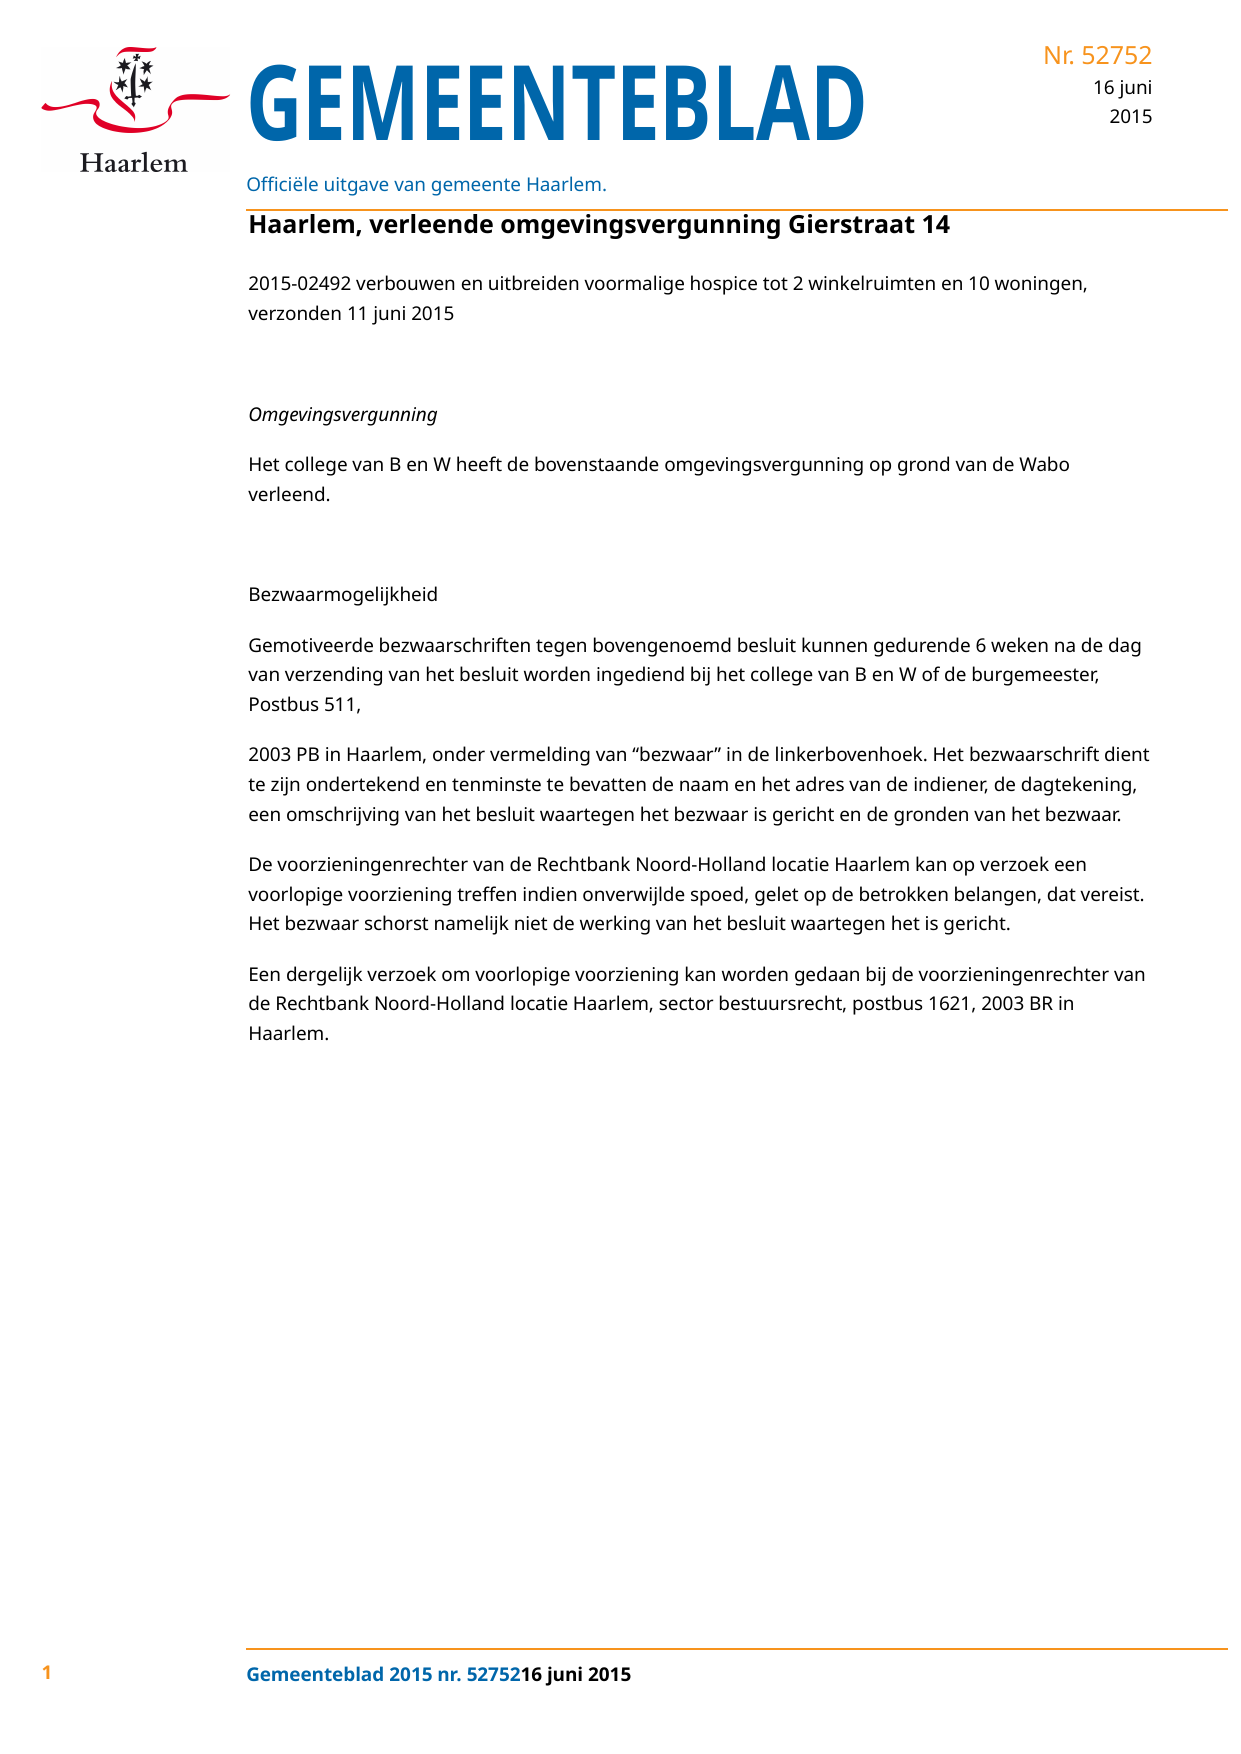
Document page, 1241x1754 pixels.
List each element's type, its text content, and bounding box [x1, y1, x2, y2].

text Het college van B en W heeft de bovenstaande omgevingsvergunning op grond van de Wabo verleend. [248, 451, 1152, 506]
picture [41, 47, 231, 172]
text Haarlem, verleende omgevingsvergunning Gierstraat 14 [248, 211, 1152, 241]
text Omgevingsvergunning [248, 401, 1152, 426]
text Gemotiveerde bezwaarschriften tegen bovengenoemd besluit kunnen gedurende 6 weken na de dag van verzending van het besluit worden ingediend bij het college van B en W of de burgemeester, Postbus 511, [248, 632, 1152, 717]
text Een dergelijk verzoek om voorlopige voorziening kan worden gedaan bij de voorzieningenrechter van de Rechtbank Noord-Holland locatie Haarlem, sector bestuursrecht, postbus 1621, 2003 BR in Haarlem. [248, 961, 1152, 1046]
text De voorzieningenrechter van de Rechtbank Noord-Holland locatie Haarlem kan op verzoek een voorlopige voorziening treffen indien onverwijlde spoed, gelet op de betrokken belangen, dat vereist. Het bezwaar schorst namelijk niet de werking van het besluit waartegen het is gericht. [248, 851, 1152, 936]
text 2003 PB in Haarlem, onder vermelding van “bezwaar” in de linkerbovenhoek. Het bezwaarschrift dient te zijn ondertekend en tenminste te bevatten de naam en het adres van de indiener, de dagtekening, een omschrijving van het besluit waartegen het bezwaar is gericht en de gronden van het bezwaar. [248, 742, 1152, 826]
text 2015-02492 verbouwen en uitbreiden voormalige hospice tot 2 winkelruimten en 10 woningen, verzonden 11 juni 2015 [248, 270, 1152, 326]
text Bezwaarmogelijkheid [248, 582, 1152, 607]
